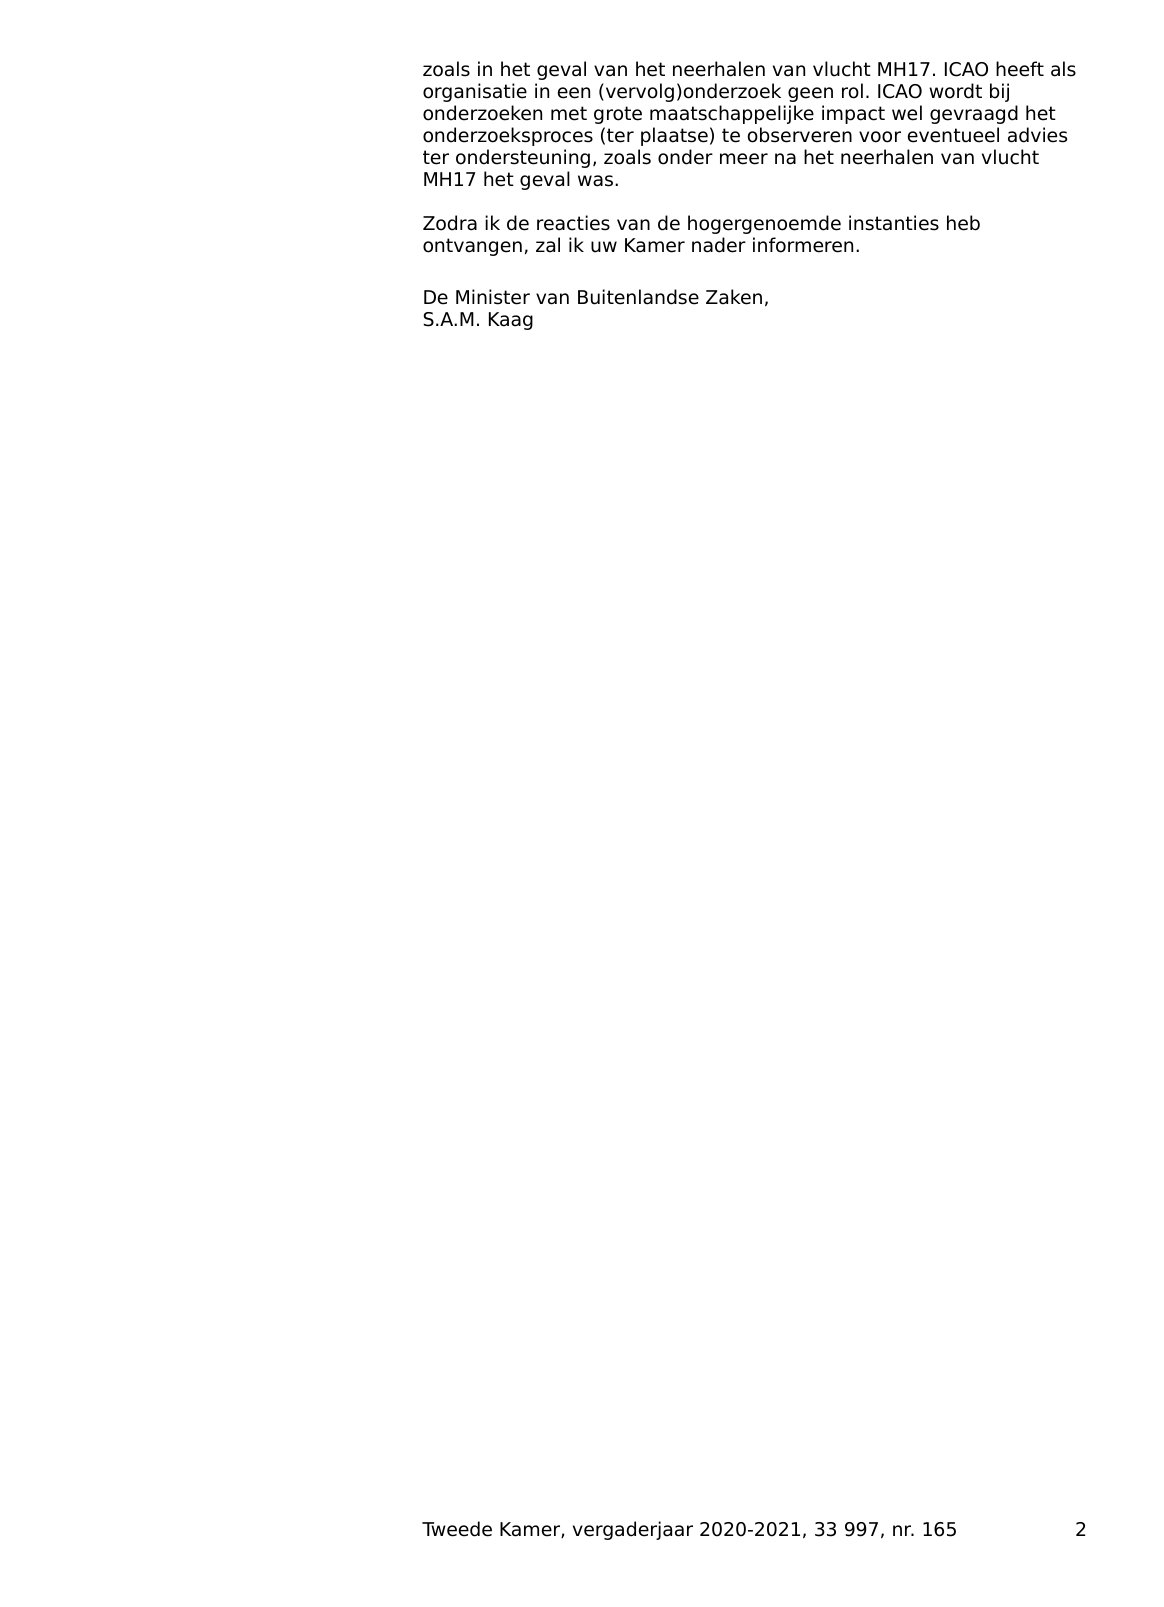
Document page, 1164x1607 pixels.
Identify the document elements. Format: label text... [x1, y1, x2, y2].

text Zodra ik de reacties van de hogergenoemde instanties heb ontvangen, zal ik uw Kamer nader informeren. [422, 213, 1087, 257]
text De Minister van Buitenlandse Zaken, S.A.M. Kaag [422, 287, 1087, 331]
text zoals in het geval van het neerhalen van vlucht MH17. ICAO heeft als organisatie in een (vervolg)onderzoek geen rol. ICAO wordt bij onderzoeken met grote maatschappelijke impact wel gevraagd het onderzoeksproces (ter plaatse) te observeren voor eventueel advies ter ondersteuning, zoals onder meer na het neerhalen van vlucht MH17 het geval was. [422, 59, 1087, 191]
